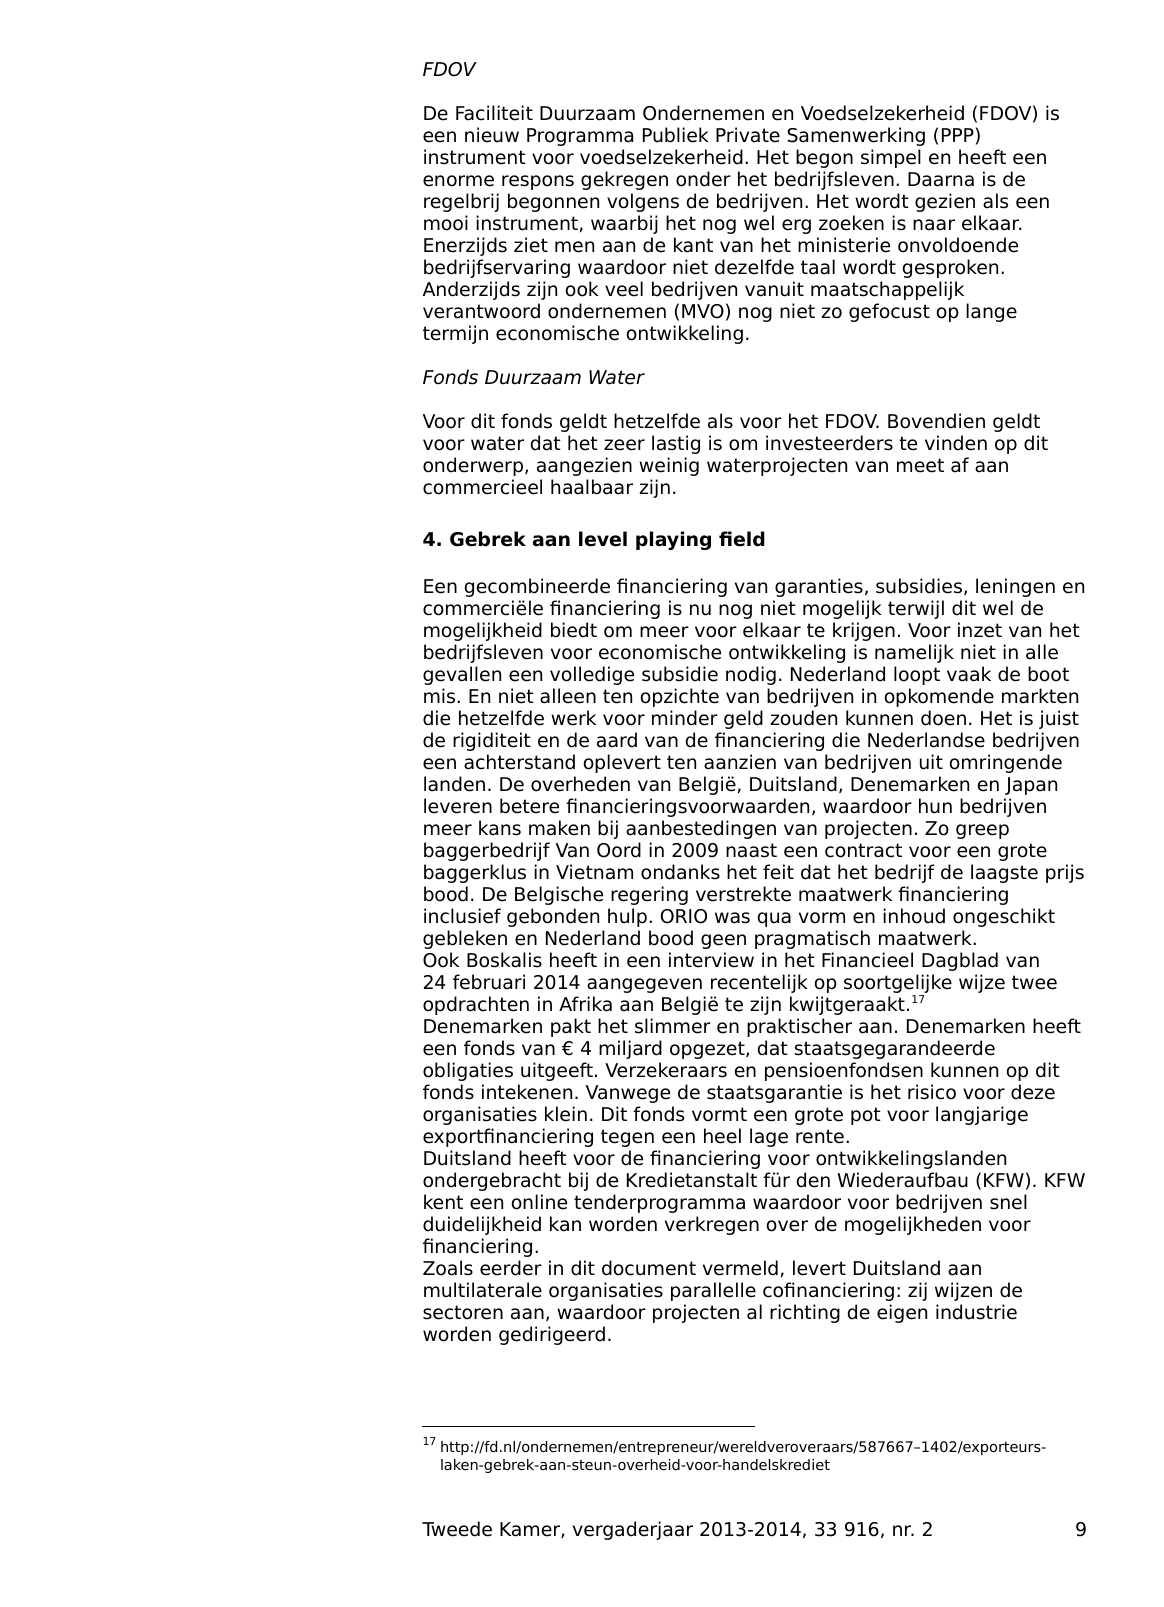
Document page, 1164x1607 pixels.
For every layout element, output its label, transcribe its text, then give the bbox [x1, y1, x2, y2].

text Zoals eerder in dit document vermeld, levert Duitsland aan multilaterale organisaties parallelle cofinanciering: zij wijzen de sectoren aan, waardoor projecten al richting de eigen industrie worden gedirigeerd. [422, 1258, 1087, 1346]
subtitle FDOV [422, 59, 1087, 81]
subtitle Fonds Duurzaam Water [422, 367, 1087, 389]
text Duitsland heeft voor de financiering voor ontwikkelingslanden ondergebracht bij de Kredietanstalt für den Wiederaufbau (KFW). KFW kent een online tenderprogramma waardoor voor bedrijven snel duidelijkheid kan worden verkregen over de mogelijkheden voor financiering. [422, 1148, 1087, 1258]
text Voor dit fonds geldt hetzelfde als voor het FDOV. Bovendien geldt voor water dat het zeer lastig is om investeerders te vinden op dit onderwerp, aangezien weinig waterprojecten van meet af aan commercieel haalbaar zijn. [422, 411, 1087, 499]
text Denemarken pakt het slimmer en praktischer aan. Denemarken heeft een fonds van € 4 miljard opgezet, dat staatsgegarandeerde obligaties uitgeeft. Verzekeraars en pensioenfondsen kunnen op dit fonds intekenen. Vanwege de staatsgarantie is het risico voor deze organisaties klein. Dit fonds vormt een grote pot voor langjarige exportfinanciering tegen een heel lage rente. [422, 1016, 1087, 1148]
text Ook Boskalis heeft in een interview in het Financieel Dagblad van 24 februari 2014 aangegeven recentelijk op soortgelijke wijze twee opdrachten in Afrika aan België te zijn kwijtgeraakt. [422, 950, 1087, 1016]
text Een gecombineerde financiering van garanties, subsidies, leningen en commerciële financiering is nu nog niet mogelijk terwijl dit wel de mogelijkheid biedt om meer voor elkaar te krijgen. Voor inzet van het bedrijfsleven voor economische ontwikkeling is namelijk niet in alle gevallen een volledige subsidie nodig. Nederland loopt vaak de boot mis. En niet alleen ten opzichte van bedrijven in opkomende markten die hetzelfde werk voor minder geld zouden kunnen doen. Het is juist de rigiditeit en de aard van de financiering die Nederlandse bedrijven een achterstand oplevert ten aanzien van bedrijven uit omringende landen. De overheden van België, Duitsland, Denemarken en Japan leveren betere financieringsvoorwaarden, waardoor hun bedrijven meer kans maken bij aanbestedingen van projecten. Zo greep baggerbedrijf Van Oord in 2009 naast een contract voor een grote baggerklus in Vietnam ondanks het feit dat het bedrijf de laagste prijs bood. De Belgische regering verstrekte maatwerk financiering inclusief gebonden hulp. ORIO was qua vorm en inhoud ongeschikt gebleken en Nederland bood geen pragmatisch maatwerk. [422, 576, 1087, 950]
text http://fd.nl/ondernemen/entrepreneur/wereldveroveraars/587667–1402/exporteurs-laken-gebrek-aan-steun-overheid-voor-handelskrediet [422, 1435, 1087, 1474]
subtitle 4. Gebrek aan level playing field [422, 529, 1087, 551]
text De Faciliteit Duurzaam Ondernemen en Voedselzekerheid (FDOV) is een nieuw Programma Publiek Private Samenwerking (PPP) instrument voor voedselzekerheid. Het begon simpel en heeft een enorme respons gekregen onder het bedrijfsleven. Daarna is de regelbrij begonnen volgens de bedrijven. Het wordt gezien als een mooi instrument, waarbij het nog wel erg zoeken is naar elkaar. Enerzijds ziet men aan de kant van het ministerie onvoldoende bedrijfservaring waardoor niet dezelfde taal wordt gesproken. Anderzijds zijn ook veel bedrijven vanuit maatschappelijk verantwoord ondernemen (MVO) nog niet zo gefocust op lange termijn economische ontwikkeling. [422, 103, 1087, 345]
